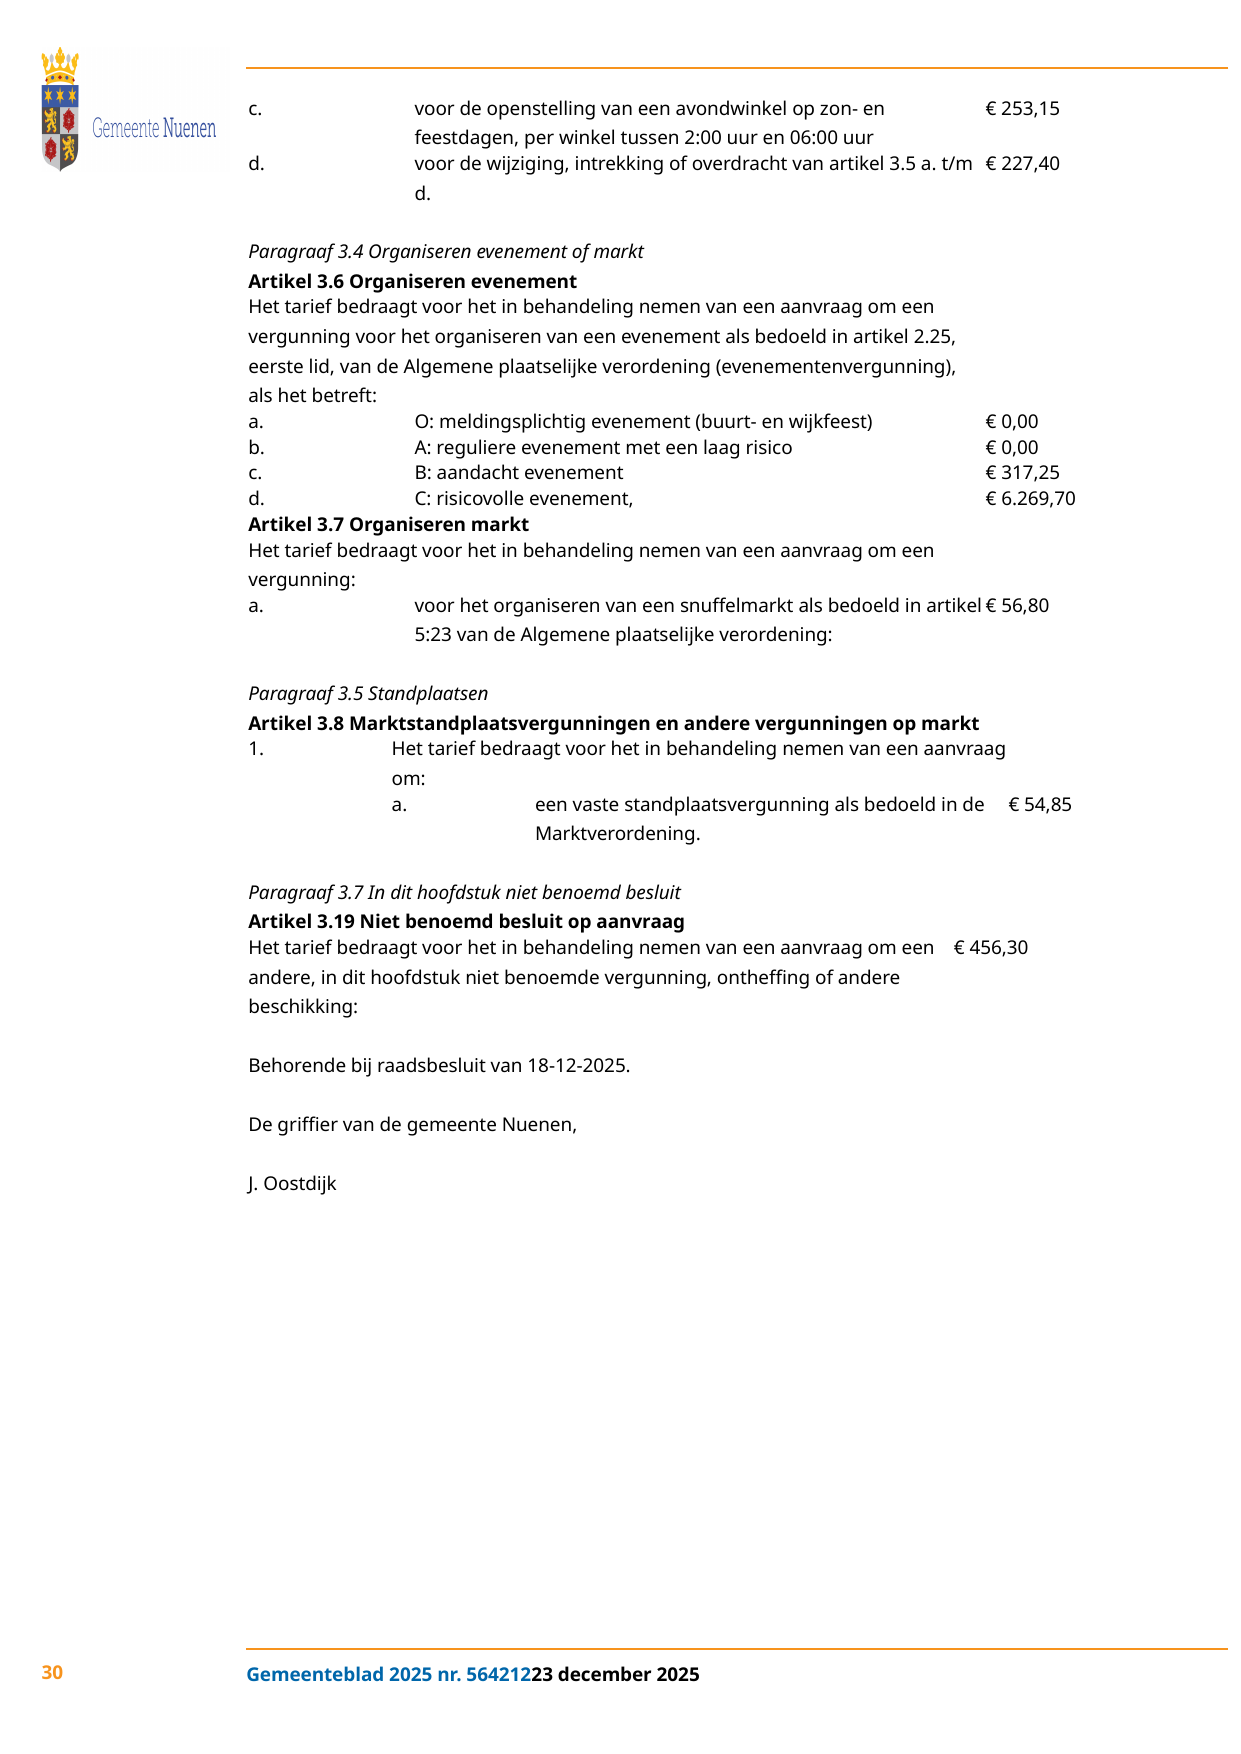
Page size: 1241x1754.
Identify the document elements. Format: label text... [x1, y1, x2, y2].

table_cell Artikel 3.7 Organiseren markt [248, 511, 985, 537]
table_cell d. [248, 150, 414, 205]
table_cell [985, 511, 1152, 537]
table_cell € 227,40 [985, 150, 1152, 205]
table_cell B: aandacht evenement [414, 460, 985, 485]
table_cell voor de openstelling van een avondwinkel op zon- en feestdagen, per winkel tussen 2:00 uur en 06:00 uur [414, 95, 985, 150]
table_cell voor de wijziging, intrekking of overdracht van artikel 3.5 a. t/m d. [414, 150, 985, 205]
table_cell € 6.269,70 [985, 485, 1152, 511]
table_cell Het tarief bedraagt voor het in behandeling nemen van een aanvraag om: [391, 736, 1008, 791]
table_cell A: reguliere evenement met een laag risico [414, 434, 985, 459]
table_cell een vaste standplaatsvergunning als bedoeld in de Marktverordening. [535, 791, 1008, 846]
table_cell € 317,25 [985, 460, 1152, 485]
table_cell 1. [248, 736, 391, 791]
table_cell a. [248, 408, 414, 434]
table_cell c. [248, 460, 414, 485]
table_header [1008, 710, 1152, 736]
table_cell [985, 537, 1152, 592]
table_cell [985, 294, 1152, 408]
table_header [985, 268, 1152, 294]
text Behorende bij raadsbesluit van 18-12-2025. [248, 1052, 1152, 1078]
text Paragraaf 3.7 In dit hoofdstuk niet benoemd besluit [248, 879, 1152, 905]
table_cell c. [248, 95, 414, 150]
table_cell Het tarief bedraagt voor het in behandeling nemen van een aanvraag om een andere, in dit hoofdstuk niet benoemde vergunning, ontheffing of andere beschikking: [248, 935, 954, 1019]
table_cell € 253,15 [985, 95, 1152, 150]
table_cell C: risicovolle evenement, [414, 485, 985, 511]
picture [41, 47, 231, 172]
text Paragraaf 3.4 Organiseren evenement of markt [248, 238, 1152, 264]
table_cell b. [248, 434, 414, 459]
table_cell € 0,00 [985, 434, 1152, 459]
table_cell O: meldingsplichtig evenement (buurt- en wijkfeest) [414, 408, 985, 434]
table_cell a. [248, 592, 414, 647]
text Paragraaf 3.5 Standplaatsen [248, 680, 1152, 706]
table_cell a. [391, 791, 535, 846]
text J. Oostdijk [248, 1171, 1152, 1196]
table_cell d. [248, 485, 414, 511]
table_cell voor het organiseren van een snuffelmarkt als bedoeld in artikel 5:23 van de Algemene plaatselijke verordening: [414, 592, 985, 647]
text De griffier van de gemeente Nuenen, [248, 1111, 1152, 1137]
table_cell € 54,85 [1008, 791, 1152, 846]
table_cell € 456,30 [954, 935, 1152, 1019]
table_cell € 0,00 [985, 408, 1152, 434]
table_cell € 56,80 [985, 592, 1152, 647]
table_header Artikel 3.8 Marktstandplaatsvergunningen en andere vergunningen op markt [248, 710, 1008, 736]
table_cell Het tarief bedraagt voor het in behandeling nemen van een aanvraag om een vergunning voor het organiseren van een evenement als bedoeld in artikel 2.25, eerste lid, van de Algemene plaatselijke verordening (evenementenvergunning), als het betreft: [248, 294, 985, 408]
table_cell [1008, 736, 1152, 791]
table_cell [248, 791, 391, 846]
table_cell Het tarief bedraagt voor het in behandeling nemen van een aanvraag om een vergunning: [248, 537, 985, 592]
table_header [954, 909, 1152, 934]
table_header Artikel 3.19 Niet benoemd besluit op aanvraag [248, 909, 954, 934]
table_header Artikel 3.6 Organiseren evenement [248, 268, 985, 294]
